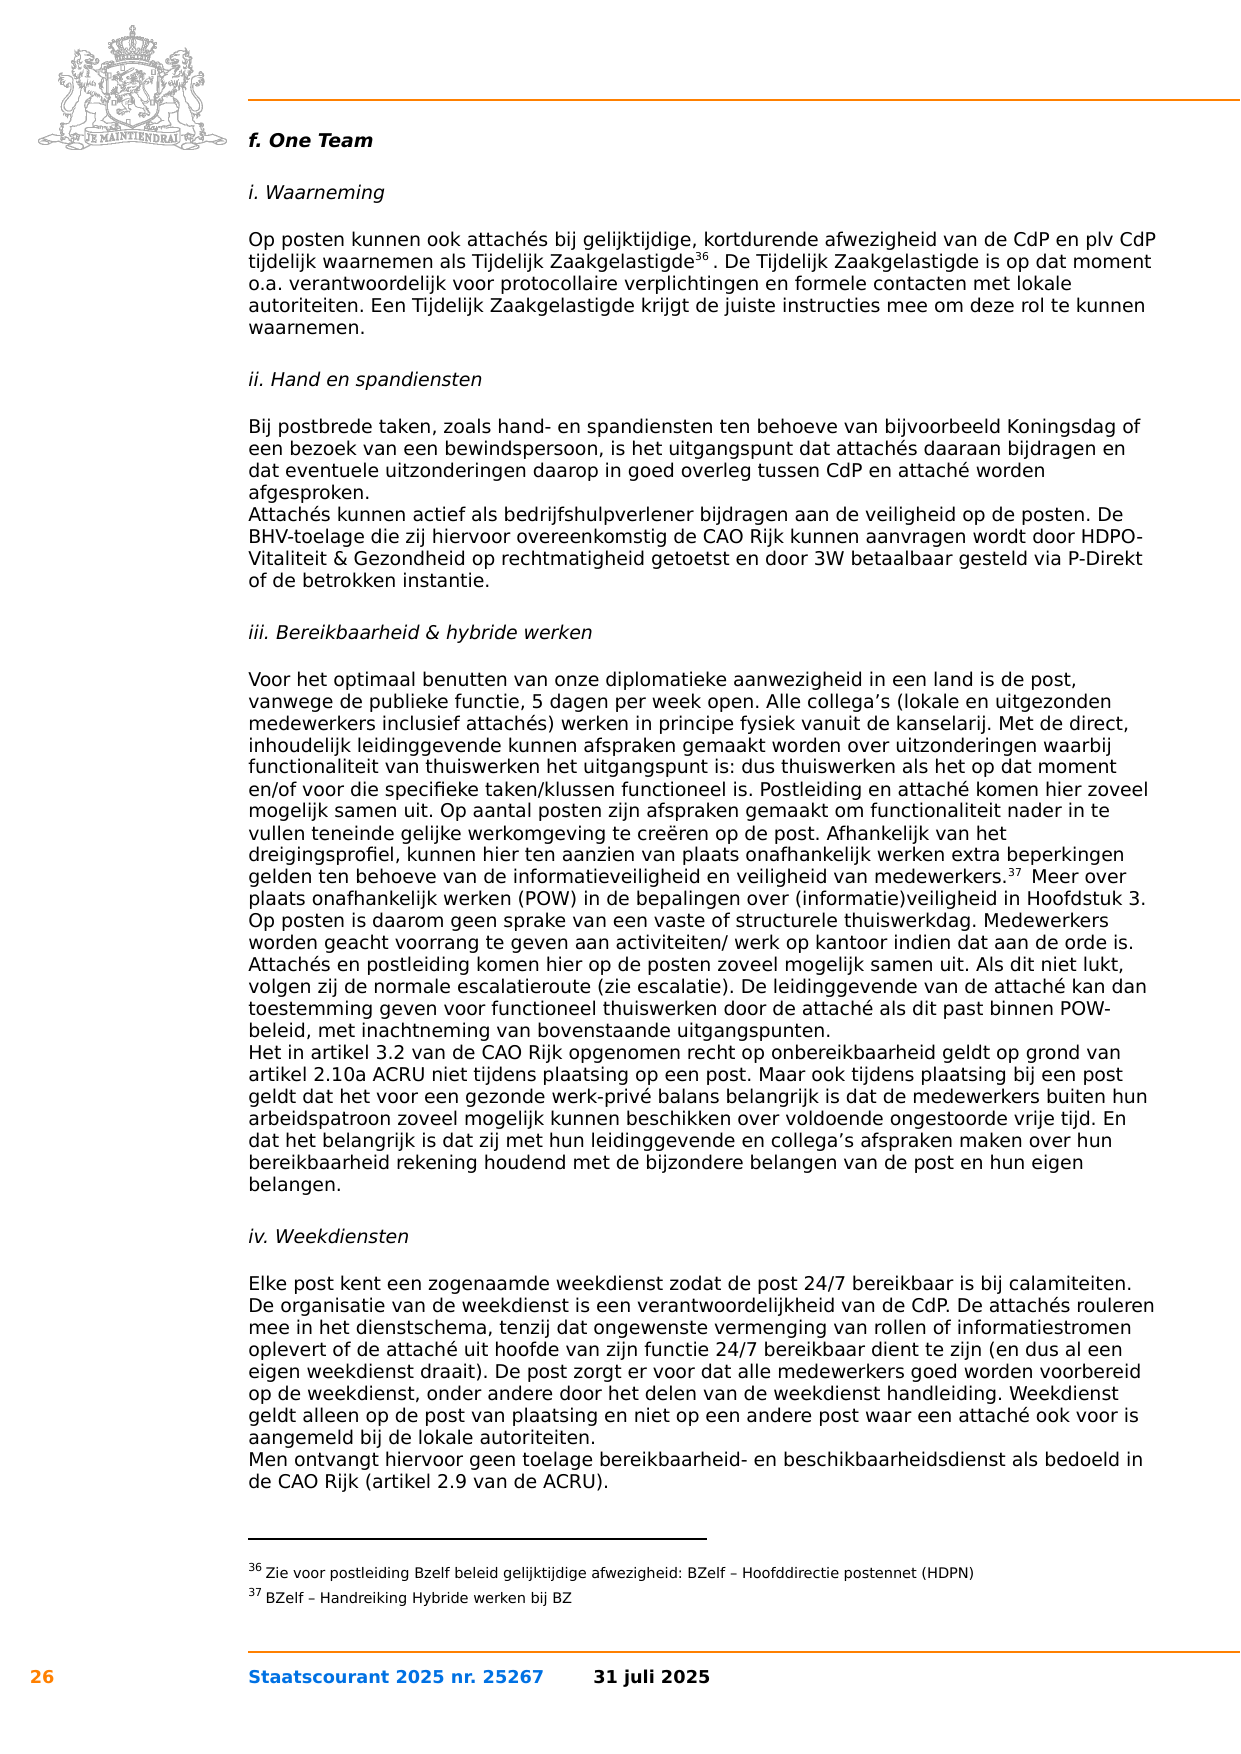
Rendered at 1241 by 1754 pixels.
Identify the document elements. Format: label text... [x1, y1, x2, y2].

text Zie voor postleiding Bzelf beleid gelijktijdige afwezigheid: BZelf – Hoofddirectie postennet (HDPN) [248, 1561, 1163, 1583]
subtitle i. Waarneming [248, 182, 1163, 204]
text Het in artikel 3.2 van de CAO Rijk opgenomen recht op onbereikbaarheid geldt op grond van artikel 2.10a ACRU niet tijdens plaatsing op een post. Maar ook tijdens plaatsing bij een post geldt dat het voor een gezonde werk-privé balans belangrijk is dat de medewerkers buiten hun arbeidspatroon zoveel mogelijk kunnen beschikken over voldoende ongestoorde vrije tijd. En dat het belangrijk is dat zij met hun leidinggevende en collega’s afspraken maken over hun bereikbaarheid rekening houdend met de bijzondere belangen van de post en hun eigen belangen. [248, 1042, 1163, 1196]
picture [38, 25, 227, 150]
subtitle f. One Team [248, 130, 1163, 152]
text Elke post kent een zogenaamde weekdienst zodat de post 24/7 bereikbaar is bij calamiteiten. De organisatie van de weekdienst is een verantwoordelijkheid van de CdP. De attachés rouleren mee in het dienstschema, tenzij dat ongewenste vermenging van rollen of informatiestromen oplevert of de attaché uit hoofde van zijn functie 24/7 bereikbaar dient te zijn (en dus al een eigen weekdienst draait). De post zorgt er voor dat alle medewerkers goed worden voorbereid op de weekdienst, onder andere door het delen van de weekdienst handleiding. Weekdienst geldt alleen op de post van plaatsing en niet op een andere post waar een attaché ook voor is aangemeld bij de lokale autoriteiten. [248, 1273, 1163, 1449]
subtitle iv. Weekdiensten [248, 1226, 1163, 1248]
text Op posten kunnen ook attachés bij gelijktijdige, kortdurende afwezigheid van de CdP en plv CdP tijdelijk waarnemen als Tijdelijk Zaakgelastigde. De Tijdelijk Zaakgelastigde is op dat moment o.a. verantwoordelijk voor protocollaire verplichtingen en formele contacten met lokale autoriteiten. Een Tijdelijk Zaakgelastigde krijgt de juiste instructies mee om deze rol te kunnen waarnemen. [248, 229, 1163, 339]
text BZelf – Handreiking Hybride werken bij BZ [248, 1586, 1163, 1608]
text Voor het optimaal benutten van onze diplomatieke aanwezigheid in een land is de post, vanwege de publieke functie, 5 dagen per week open. Alle collega’s (lokale en uitgezonden medewerkers inclusief attachés) werken in principe fysiek vanuit de kanselarij. Met de direct, inhoudelijk leidinggevende kunnen afspraken gemaakt worden over uitzonderingen waarbij functionaliteit van thuiswerken het uitgangspunt is: dus thuiswerken als het op dat moment en/of voor die specifieke taken/klussen functioneel is. Postleiding en attaché komen hier zoveel mogelijk samen uit. Op aantal posten zijn afspraken gemaakt om functionaliteit nader in te vullen teneinde gelijke werkomgeving te creëren op de post. Afhankelijk van het dreigingsprofiel, kunnen hier ten aanzien van plaats onafhankelijk werken extra beperkingen gelden ten behoeve van de informatieveiligheid en veiligheid van medewerkers. Meer over plaats onafhankelijk werken (POW) in de bepalingen over (informatie)veiligheid in Hoofdstuk 3. [248, 668, 1163, 910]
text Attachés kunnen actief als bedrijfshulpverlener bijdragen aan de veiligheid op de posten. De BHV-toelage die zij hiervoor overeenkomstig de CAO Rijk kunnen aanvragen wordt door HDPO-Vitaliteit & Gezondheid op rechtmatigheid getoetst en door 3W betaalbaar gesteld via P-Direkt of de betrokken instantie. [248, 504, 1163, 592]
subtitle ii. Hand en spandiensten [248, 369, 1163, 391]
subtitle iii. Bereikbaarheid & hybride werken [248, 622, 1163, 643]
text Men ontvangt hiervoor geen toelage bereikbaarheid- en beschikbaarheidsdienst als bedoeld in de CAO Rijk (artikel 2.9 van de ACRU). [248, 1449, 1163, 1493]
text Bij postbrede taken, zoals hand- en spandiensten ten behoeve van bijvoorbeeld Koningsdag of een bezoek van een bewindspersoon, is het uitgangspunt dat attachés daaraan bijdragen en dat eventuele uitzonderingen daarop in goed overleg tussen CdP en attaché worden afgesproken. [248, 416, 1163, 504]
text Op posten is daarom geen sprake van een vaste of structurele thuiswerkdag. Medewerkers worden geacht voorrang te geven aan activiteiten/ werk op kantoor indien dat aan de orde is. Attachés en postleiding komen hier op de posten zoveel mogelijk samen uit. Als dit niet lukt, volgen zij de normale escalatieroute (zie escalatie). De leidinggevende van de attaché kan dan toestemming geven voor functioneel thuiswerken door de attaché als dit past binnen POW-beleid, met inachtneming van bovenstaande uitgangspunten. [248, 910, 1163, 1042]
